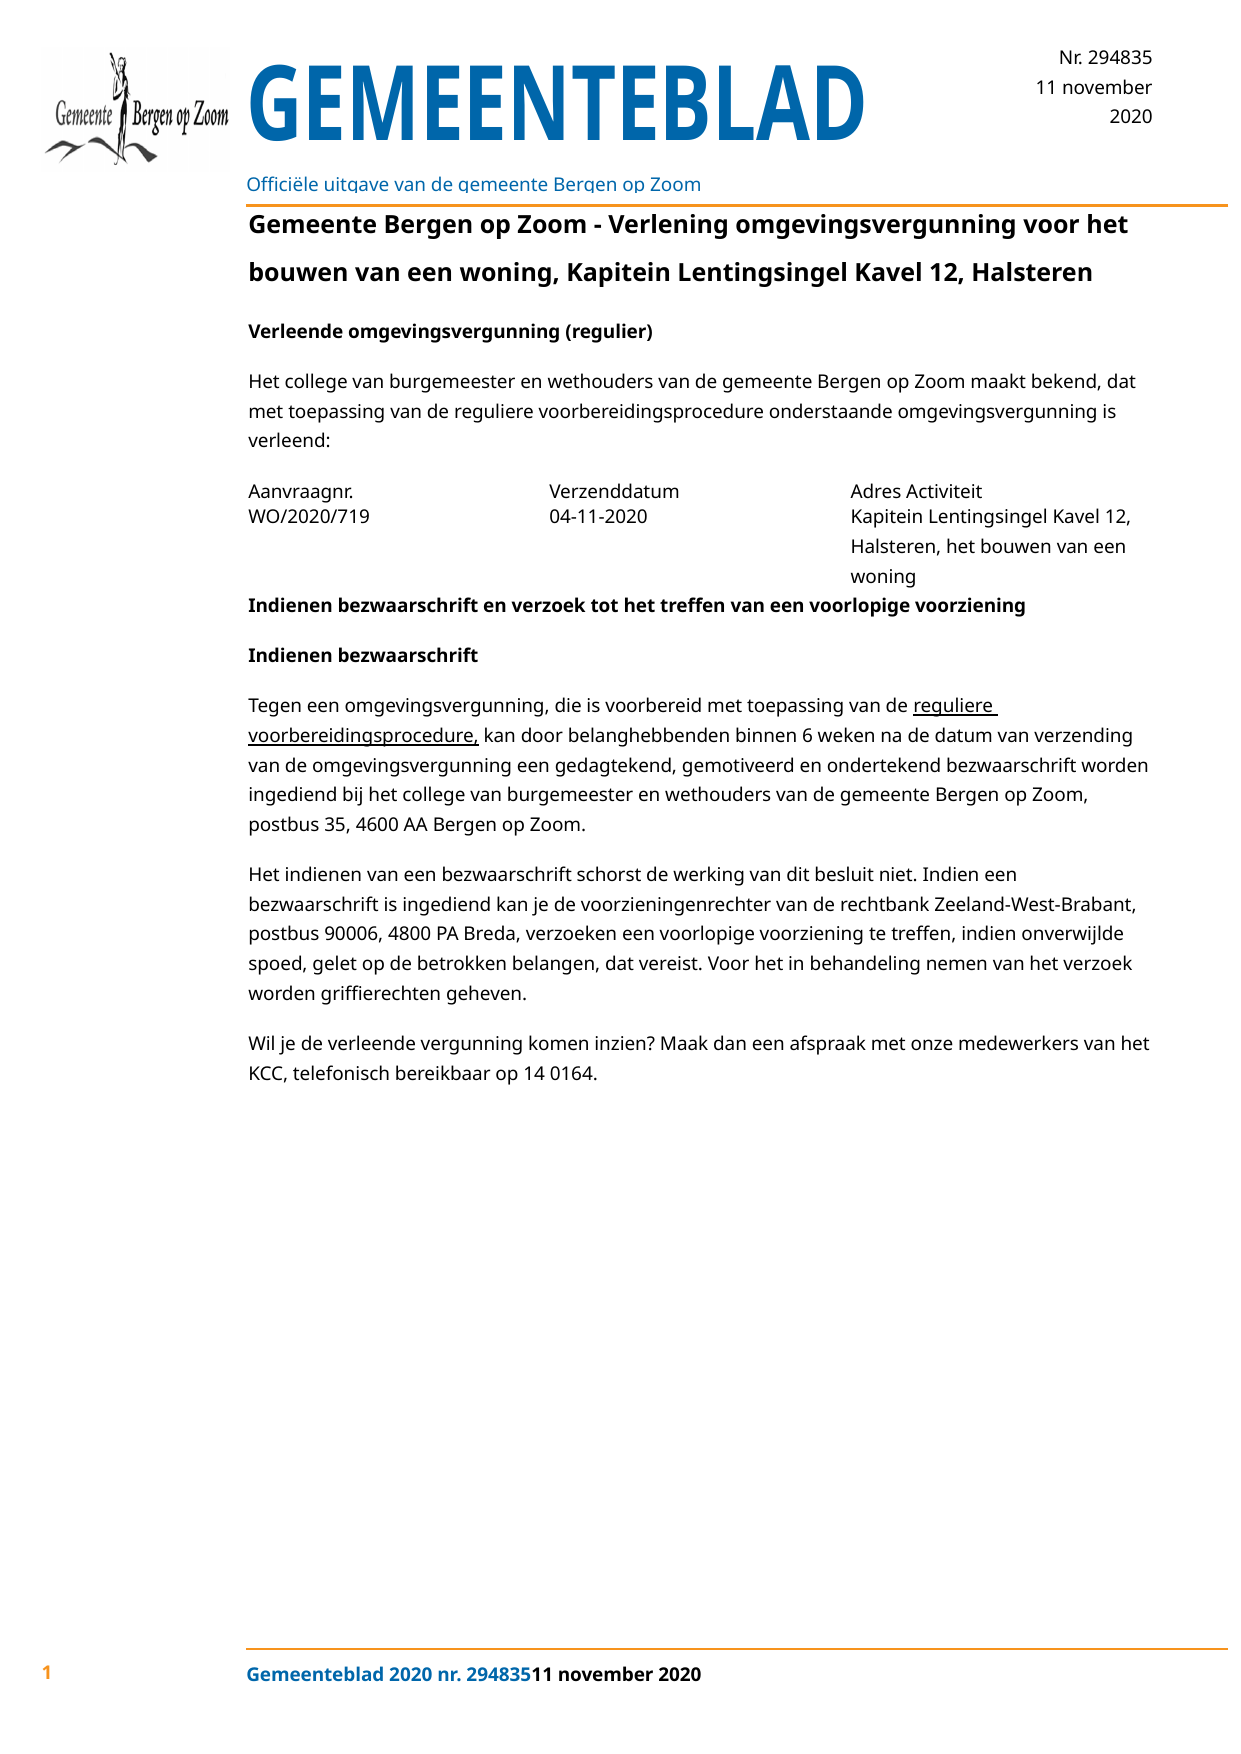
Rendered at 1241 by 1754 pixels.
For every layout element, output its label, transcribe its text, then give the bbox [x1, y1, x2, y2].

table_cell Kapitein Lentingsingel Kavel 12, Halsteren, het bouwen van een woning [850, 504, 1152, 589]
text Gemeente Bergen op Zoom - Verlening omgevingsvergunning voor het bouwen van een woning, Kapitein Lentingsingel Kavel 12, Halsteren [248, 207, 1152, 288]
text Verleende omgevingsvergunning (regulier) [248, 318, 1152, 344]
text Wil je de verleende vergunning komen inzien? Maak dan een afspraak met onze medewerkers van het KCC, telefonisch bereikbaar op 14 0164. [248, 1030, 1152, 1086]
table_header Adres Activiteit [850, 478, 1152, 504]
text Tegen een omgevingsvergunning, die is voorbereid met toepassing van de reguliere voorbereidingsprocedure, kan door belanghebbenden binnen 6 weken na de datum van verzending van de omgevingsvergunning een gedagtekend, gemotiveerd en ondertekend bezwaarschrift worden ingediend bij het college van burgemeester en wethouders van de gemeente Bergen op Zoom, postbus 35, 4600 AA Bergen op Zoom. [248, 693, 1152, 837]
table_cell 04-11-2020 [549, 504, 850, 589]
text Indienen bezwaarschrift [248, 642, 1152, 668]
picture [41, 47, 231, 172]
table_header Aanvraagnr. [248, 478, 549, 504]
text Indienen bezwaarschrift en verzoek tot het treffen van een voorlopige voorziening [248, 592, 1152, 618]
table_cell WO/2020/719 [248, 504, 549, 589]
table_header Verzenddatum [549, 478, 850, 504]
text Het college van burgemeester en wethouders van de gemeente Bergen op Zoom maakt bekend, dat met toepassing van de reguliere voorbereidingsprocedure onderstaande omgevingsvergunning is verleend: [248, 368, 1152, 453]
text Het indienen van een bezwaarschrift schorst de werking van dit besluit niet. Indien een bezwaarschrift is ingediend kan je de voorzieningenrechter van de rechtbank Zeeland-West-Brabant, postbus 90006, 4800 PA Breda, verzoeken een voorlopige voorziening te treffen, indien onverwijlde spoed, gelet op de betrokken belangen, dat vereist. Voor het in behandeling nemen van het verzoek worden griffierechten geheven. [248, 861, 1152, 1006]
